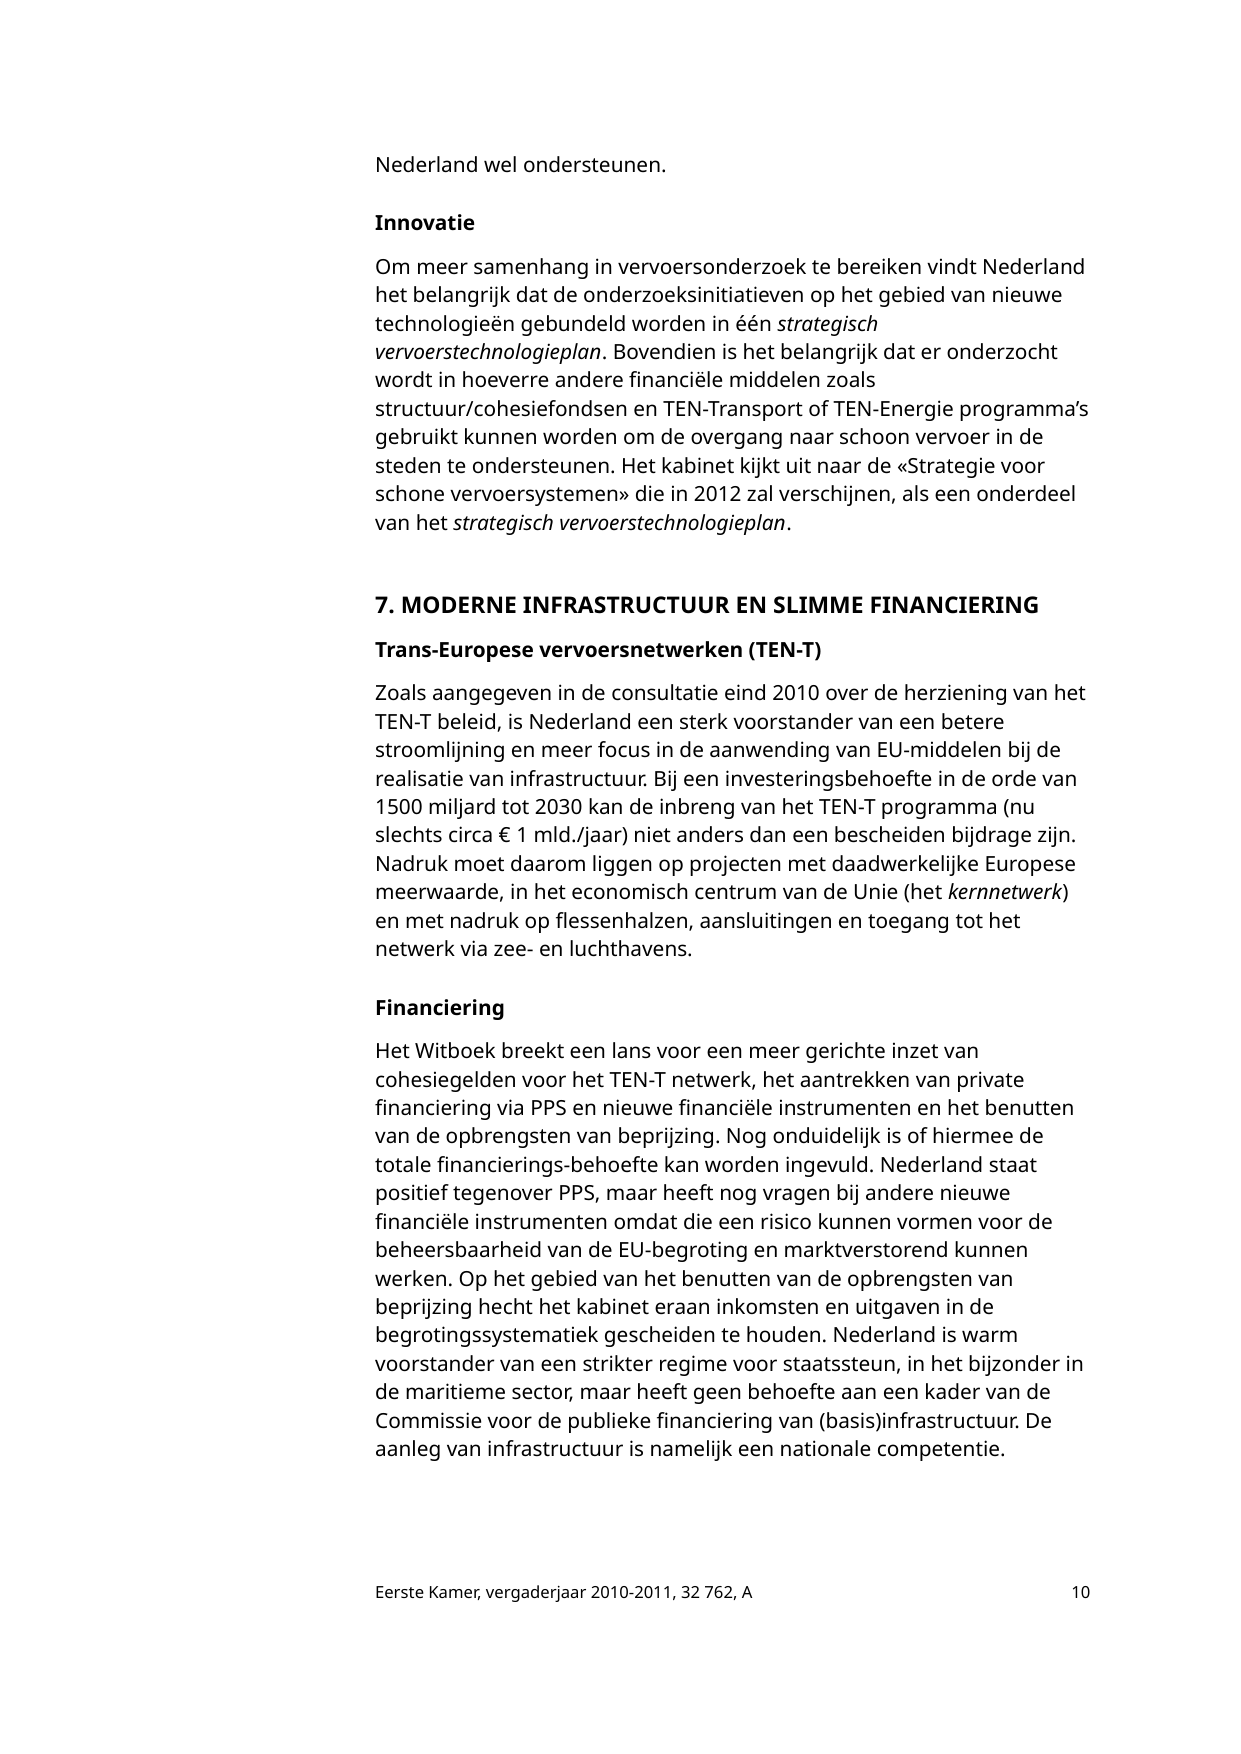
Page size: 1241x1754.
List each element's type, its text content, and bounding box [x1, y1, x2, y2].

text Het Witboek breekt een lans voor een meer gerichte inzet van cohesiegelden voor het TEN-T netwerk, het aantrekken van private financiering via PPS en nieuwe financiële instrumenten en het benutten van de opbrengsten van beprijzing. Nog onduidelijk is of hiermee de totale financierings-behoefte kan worden ingevuld. Nederland staat positief tegenover PPS, maar heeft nog vragen bij andere nieuwe financiële instrumenten omdat die een risico kunnen vormen voor de beheersbaarheid van de EU-begroting en marktverstorend kunnen werken. Op het gebied van het benutten van de opbrengsten van beprijzing hecht het kabinet eraan inkomsten en uitgaven in de begrotingssystematiek gescheiden te houden. Nederland is warm voorstander van een strikter regime voor staatssteun, in het bijzonder in de maritieme sector, maar heeft geen behoefte aan een kader van de Commissie voor de publieke financiering van (basis)infrastructuur. De aanleg van infrastructuur is namelijk een nationale competentie. [375, 1036, 1090, 1463]
text Zoals aangegeven in de consultatie eind 2010 over de herziening van het TEN-T beleid, is Nederland een sterk voorstander van een betere stroomlijning en meer focus in de aanwending van EU-middelen bij de realisatie van infrastructuur. Bij een investeringsbehoefte in de orde van 1500 miljard tot 2030 kan de inbreng van het TEN-T programma (nu slechts circa € 1 mld./jaar) niet anders dan een bescheiden bijdrage zijn. Nadruk moet daarom liggen op projecten met daadwerkelijke Europese meerwaarde, in het economisch centrum van de Unie (het kernnetwerk) en met nadruk op flessenhalzen, aansluitingen en toegang tot het netwerk via zee- en luchthavens. [375, 678, 1090, 963]
text Financiering [375, 993, 1090, 1021]
subtitle 7. MODERNE INFRASTRUCTUUR EN SLIMME FINANCIERING [375, 589, 1090, 620]
text Om meer samenhang in vervoersonderzoek te bereiken vindt Nederland het belangrijk dat de onderzoeksinitiatieven op het gebied van nieuwe technologieën gebundeld worden in één strategisch vervoerstechnologieplan. Bovendien is het belangrijk dat er onderzocht wordt in hoeverre andere financiële middelen zoals structuur/cohesiefondsen en TEN-Transport of TEN-Energie programma’s gebruikt kunnen worden om de overgang naar schoon vervoer in de steden te ondersteunen. Het kabinet kijkt uit naar de «Strategie voor schone vervoersystemen» die in 2012 zal verschijnen, als een onderdeel van het strategisch vervoerstechnologieplan. [375, 252, 1090, 536]
text Trans-Europese vervoersnetwerken (TEN-T) [375, 635, 1090, 663]
text Nederland wel ondersteunen. [375, 150, 1090, 178]
text Innovatie [375, 208, 1090, 237]
